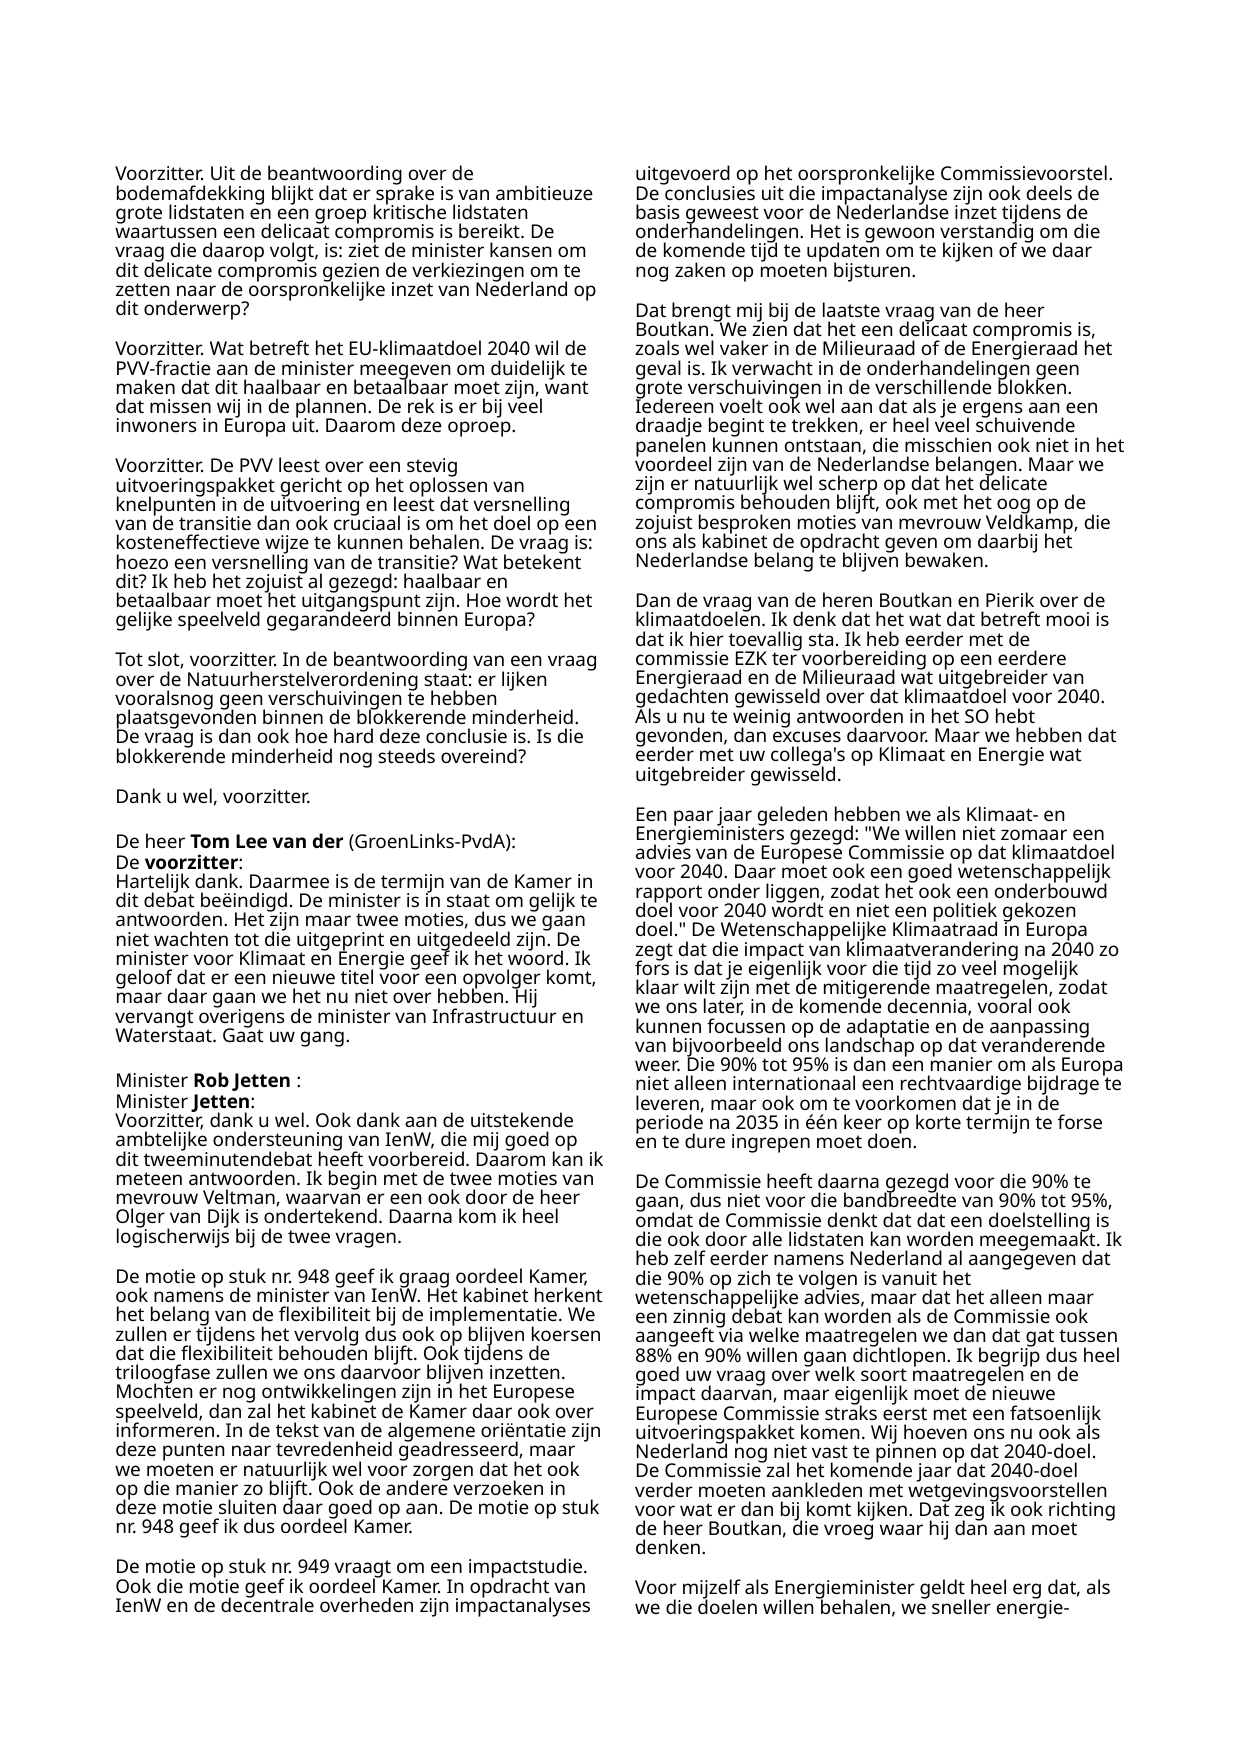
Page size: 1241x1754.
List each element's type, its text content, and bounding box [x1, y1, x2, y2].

text De voorzitter: [115, 854, 605, 873]
text Voorzitter. De PVV leest over een stevig uitvoeringspakket gericht op het oplossen van knelpunten in de uitvoering en leest dat versnelling van de transitie dan ook cruciaal is om het doel op een kosteneffectieve wijze te kunnen behalen. De vraag is: hoezo een versnelling van de transitie? Wat betekent dit? Ik heb het zojuist al gezegd: haalbaar en betaalbaar moet het uitgangspunt zijn. Hoe wordt het gelijke speelveld gegarandeerd binnen Europa? [115, 457, 605, 631]
text Tot slot, voorzitter. In de beantwoording van een vraag over de Natuurherstelverordening staat: er lijken vooralsnog geen verschuivingen te hebben plaatsgevonden binnen de blokkerende minderheid. De vraag is dan ook hoe hard deze conclusie is. Is die blokkerende minderheid nog steeds overeind? [115, 651, 605, 767]
text Dan de vraag van de heren Boutkan en Pierik over de klimaatdoelen. Ik denk dat het wat dat betreft mooi is dat ik hier toevallig sta. Ik heb eerder met de commissie EZK ter voorbereiding op een eerdere Energieraad en de Milieuraad wat uitgebreider van gedachten gewisseld over dat klimaatdoel voor 2040. Als u nu te weinig antwoorden in het SO hebt gevonden, dan excuses daarvoor. Maar we hebben dat eerder met uw collega's op Klimaat en Energie wat uitgebreider gewisseld. [635, 592, 1125, 785]
text Minister Rob Jetten : [115, 1067, 605, 1093]
text Een paar jaar geleden hebben we als Klimaat- en Energieministers gezegd: "We willen niet zomaar een advies van de Europese Commissie op dat klimaatdoel voor 2040. Daar moet ook een goed wetenschappelijk rapport onder liggen, zodat het ook een onderbouwd doel voor 2040 wordt en niet een politiek gekozen doel." De Wetenschappelijke Klimaatraad in Europa zegt dat die impact van klimaatverandering na 2040 zo fors is dat je eigenlijk voor die tijd zo veel mogelijk klaar wilt zijn met de mitigerende maatregelen, zodat we ons later, in de komende decennia, vooral ook kunnen focussen op de adaptatie en de aanpassing van bijvoorbeeld ons landschap op dat veranderende weer. Die 90% tot 95% is dan een manier om als Europa niet alleen internationaal een rechtvaardige bijdrage te leveren, maar ook om te voorkomen dat je in de periode na 2035 in één keer op korte termijn te forse en te dure ingrepen moet doen. [635, 806, 1125, 1152]
text De motie op stuk nr. 949 vraagt om een impactstudie. Ook die motie geef ik oordeel Kamer. In opdracht van IenW en de decentrale overheden zijn impactanalyses [115, 1558, 605, 1616]
text Voorzitter. Uit de beantwoording over de bodemafdekking blijkt dat er sprake is van ambitieuze grote lidstaten en een groep kritische lidstaten waartussen een delicaat compromis is bereikt. De vraag die daarop volgt, is: ziet de minister kansen om dit delicate compromis gezien de verkiezingen om te zetten naar de oorspronkelijke inzet van Nederland op dit onderwerp? [115, 165, 605, 319]
text De Commissie heeft daarna gezegd voor die 90% te gaan, dus niet voor die bandbreedte van 90% tot 95%, omdat de Commissie denkt dat dat een doelstelling is die ook door alle lidstaten kan worden meegemaakt. Ik heb zelf eerder namens Nederland al aangegeven dat die 90% op zich te volgen is vanuit het wetenschappelijke advies, maar dat het alleen maar een zinnig debat kan worden als de Commissie ook aangeeft via welke maatregelen we dan dat gat tussen 88% en 90% willen gaan dichtlopen. Ik begrijp dus heel goed uw vraag over welk soort maatregelen en de impact daarvan, maar eigenlijk moet de nieuwe Europese Commissie straks eerst met een fatsoenlijk uitvoeringspakket komen. Wij hoeven ons nu ook als Nederland nog niet vast te pinnen op dat 2040-doel. De Commissie zal het komende jaar dat 2040-doel verder moeten aankleden met wetgevingsvoorstellen voor wat er dan bij komt kijken. Dat zeg ik ook richting de heer Boutkan, die vroeg waar hij dan aan moet denken. [635, 1173, 1125, 1559]
text Hartelijk dank. Daarmee is de termijn van de Kamer in dit debat beëindigd. De minister is in staat om gelijk te antwoorden. Het zijn maar twee moties, dus we gaan niet wachten tot die uitgeprint en uitgedeeld zijn. De minister voor Klimaat en Energie geef ik het woord. Ik geloof dat er een nieuwe titel voor een opvolger komt, maar daar gaan we het nu niet over hebben. Hij vervangt overigens de minister van Infrastructuur en Waterstaat. Gaat uw gang. [115, 873, 605, 1046]
text Voor mijzelf als Energieminister geldt heel erg dat, als we die doelen willen behalen, we sneller energie- [635, 1579, 1125, 1618]
text Minister Jetten: [115, 1093, 605, 1112]
text Voorzitter. Wat betreft het EU-klimaatdoel 2040 wil de PVV-fractie aan de minister meegeven om duidelijk te maken dat dit haalbaar en betaalbaar moet zijn, want dat missen wij in de plannen. De rek is er bij veel inwoners in Europa uit. Daarom deze oproep. [115, 340, 605, 437]
text Dat brengt mij bij de laatste vraag van de heer Boutkan. We zien dat het een delicaat compromis is, zoals wel vaker in de Milieuraad of de Energieraad het geval is. Ik verwacht in de onderhandelingen geen grote verschuivingen in de verschillende blokken. Iedereen voelt ook wel aan dat als je ergens aan een draadje begint te trekken, er heel veel schuivende panelen kunnen ontstaan, die misschien ook niet in het voordeel zijn van de Nederlandse belangen. Maar we zijn er natuurlijk wel scherp op dat het delicate compromis behouden blijft, ook met het oog op de zojuist besproken moties van mevrouw Veldkamp, die ons als kabinet de opdracht geven om daarbij het Nederlandse belang te blijven bewaken. [635, 302, 1125, 571]
text De heer Tom Lee van der (GroenLinks-PvdA): [115, 828, 605, 854]
text Dank u wel, voorzitter. [115, 788, 605, 807]
text uitgevoerd op het oorspronkelijke Commissievoorstel. De conclusies uit die impactanalyse zijn ook deels de basis geweest voor de Nederlandse inzet tijdens de onderhandelingen. Het is gewoon verstandig om die de komende tijd te updaten om te kijken of we daar nog zaken op moeten bijsturen. [635, 165, 1125, 281]
text Voorzitter, dank u wel. Ook dank aan de uitstekende ambtelijke ondersteuning van IenW, die mij goed op dit tweeminutendebat heeft voorbereid. Daarom kan ik meteen antwoorden. Ik begin met de twee moties van mevrouw Veltman, waarvan er een ook door de heer Olger van Dijk is ondertekend. Daarna kom ik heel logischerwijs bij de twee vragen. [115, 1112, 605, 1247]
text De motie op stuk nr. 948 geef ik graag oordeel Kamer, ook namens de minister van IenW. Het kabinet herkent het belang van de flexibiliteit bij de implementatie. We zullen er tijdens het vervolg dus ook op blijven koersen dat die flexibiliteit behouden blijft. Ook tijdens de triloogfase zullen we ons daarvoor blijven inzetten. Mochten er nog ontwikkelingen zijn in het Europese speelveld, dan zal het kabinet de Kamer daar ook over informeren. In de tekst van de algemene oriëntatie zijn deze punten naar tevredenheid geadresseerd, maar we moeten er natuurlijk wel voor zorgen dat het ook op die manier zo blijft. Ook de andere verzoeken in deze motie sluiten daar goed op aan. De motie op stuk nr. 948 geef ik dus oordeel Kamer. [115, 1268, 605, 1538]
